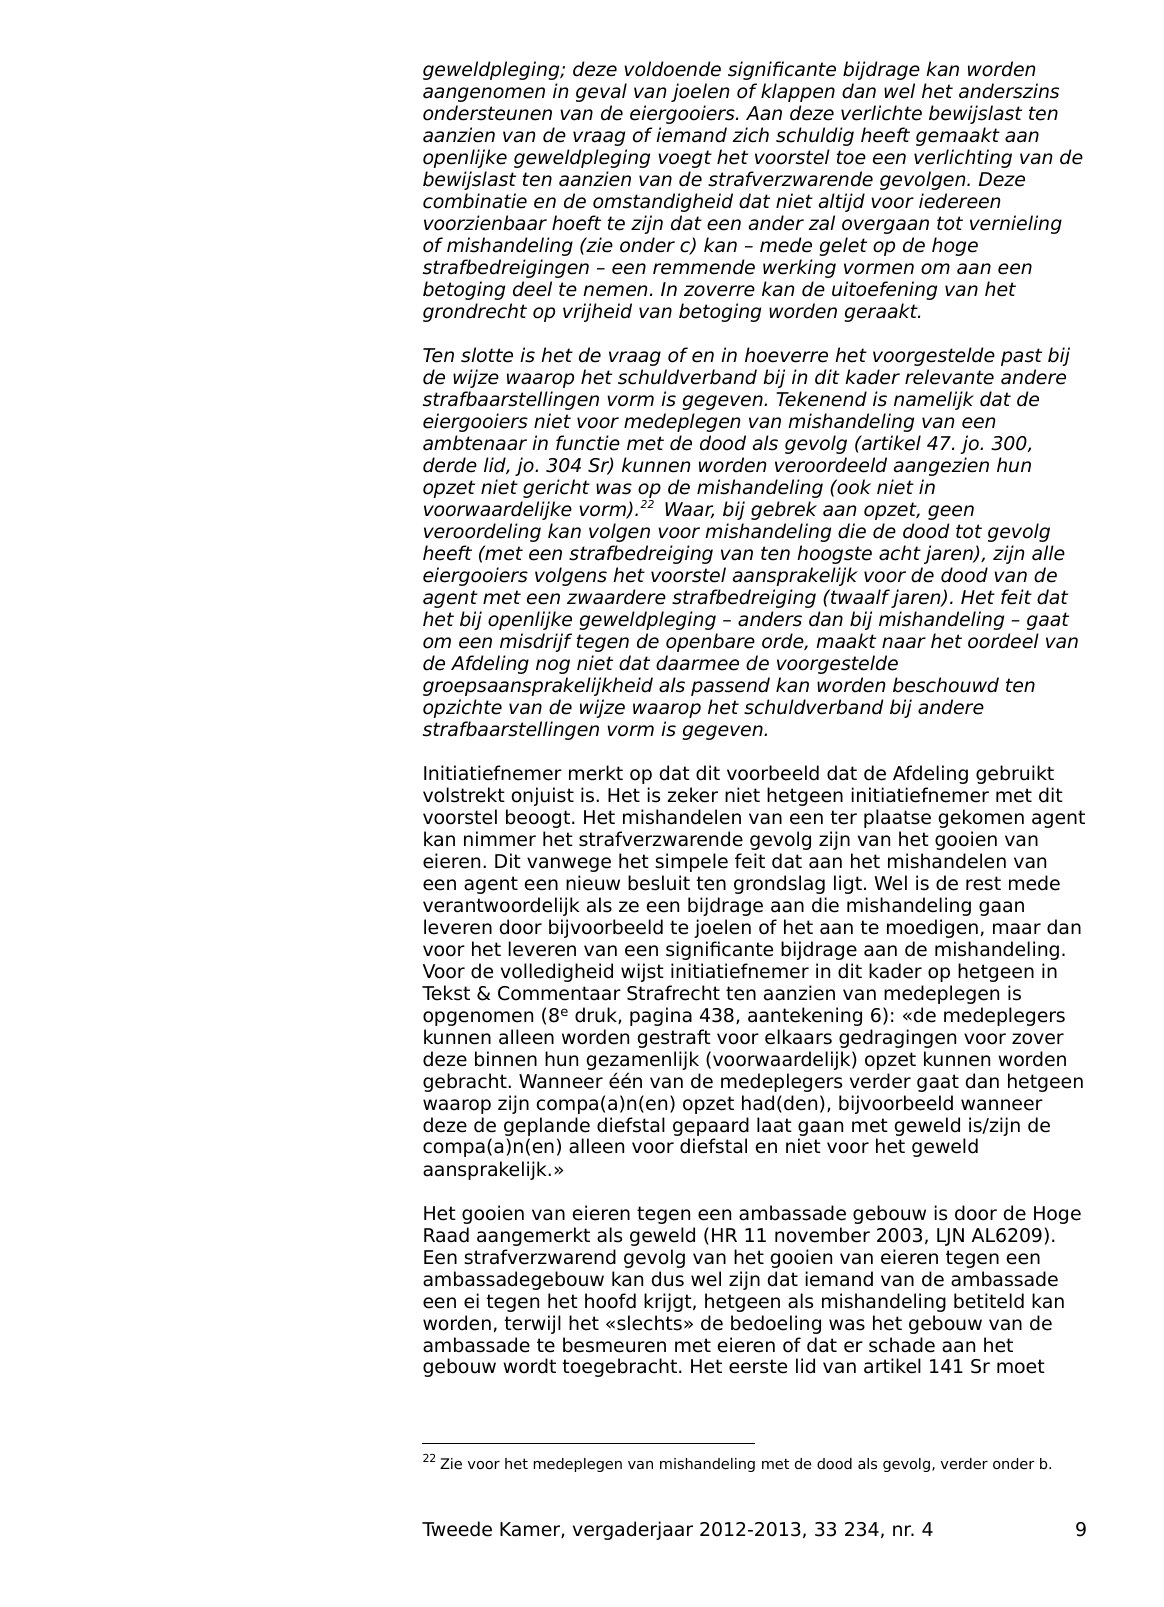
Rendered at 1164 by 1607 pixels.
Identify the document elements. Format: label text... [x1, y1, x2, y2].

text Het gooien van eieren tegen een ambassade gebouw is door de Hoge Raad aangemerkt als geweld (HR 11 november 2003, LJN AL6209). Een strafverzwarend gevolg van het gooien van eieren tegen een ambassadegebouw kan dus wel zijn dat iemand van de ambassade een ei tegen het hoofd krijgt, hetgeen als mishandeling betiteld kan worden, terwijl het «slechts» de bedoeling was het gebouw van de ambassade te besmeuren met eieren of dat er schade aan het gebouw wordt toegebracht. Het eerste lid van artikel 141 Sr moet [422, 1203, 1087, 1378]
text Ten slotte is het de vraag of en in hoeverre het voorgestelde past bij de wijze waarop het schuldverband bij in dit kader relevante andere strafbaarstellingen vorm is gegeven. Tekenend is namelijk dat de eiergooiers niet voor medeplegen van mishandeling van een ambtenaar in functie met de dood als gevolg (artikel 47. jo. 300, derde lid, jo. 304 Sr) kunnen worden veroordeeld aangezien hun opzet niet gericht was op de mishandeling (ook niet in voorwaardelijke vorm). Waar, bij gebrek aan opzet, geen veroordeling kan volgen voor mishandeling die de dood tot gevolg heeft (met een strafbedreiging van ten hoogste acht jaren), zijn alle eiergooiers volgens het voorstel aansprakelijk voor de dood van de agent met een zwaardere strafbedreiging (twaalf jaren). Het feit dat het bij openlijke geweldpleging – anders dan bij mishandeling – gaat om een misdrijf tegen de openbare orde, maakt naar het oordeel van de Afdeling nog niet dat daarmee de voorgestelde groepsaansprakelijkheid als passend kan worden beschouwd ten opzichte van de wijze waarop het schuldverband bij andere strafbaarstellingen vorm is gegeven. [422, 345, 1087, 741]
text geweldpleging; deze voldoende significante bijdrage kan worden aangenomen in geval van joelen of klappen dan wel het anderszins ondersteunen van de eiergooiers. Aan deze verlichte bewijslast ten aanzien van de vraag of iemand zich schuldig heeft gemaakt aan openlijke geweldpleging voegt het voorstel toe een verlichting van de bewijslast ten aanzien van de strafverzwarende gevolgen. Deze combinatie en de omstandigheid dat niet altijd voor iedereen voorzienbaar hoeft te zijn dat een ander zal overgaan tot vernieling of mishandeling (zie onder c) kan – mede gelet op de hoge strafbedreigingen – een remmende werking vormen om aan een betoging deel te nemen. In zoverre kan de uitoefening van het grondrecht op vrijheid van betoging worden geraakt. [422, 59, 1087, 323]
text Initiatiefnemer merkt op dat dit voorbeeld dat de Afdeling gebruikt volstrekt onjuist is. Het is zeker niet hetgeen initiatiefnemer met dit voorstel beoogt. Het mishandelen van een ter plaatse gekomen agent kan nimmer het strafverzwarende gevolg zijn van het gooien van eieren. Dit vanwege het simpele feit dat aan het mishandelen van een agent een nieuw besluit ten grondslag ligt. Wel is de rest mede verantwoordelijk als ze een bijdrage aan die mishandeling gaan leveren door bijvoorbeeld te joelen of het aan te moedigen, maar dan voor het leveren van een significante bijdrage aan de mishandeling. Voor de volledigheid wijst initiatiefnemer in dit kader op hetgeen in Tekst & Commentaar Strafrecht ten aanzien van medeplegen is opgenomen (8e druk, pagina 438, aantekening 6): «de medeplegers kunnen alleen worden gestraft voor elkaars gedragingen voor zover deze binnen hun gezamenlijk (voorwaardelijk) opzet kunnen worden gebracht. Wanneer één van de medeplegers verder gaat dan hetgeen waarop zijn compa(a)n(en) opzet had(den), bijvoorbeeld wanneer deze de geplande diefstal gepaard laat gaan met geweld is/zijn de compa(a)n(en) alleen voor diefstal en niet voor het geweld aansprakelijk.» [422, 763, 1087, 1180]
text Zie voor het medeplegen van mishandeling met de dood als gevolg, verder onder b. [422, 1452, 1087, 1474]
